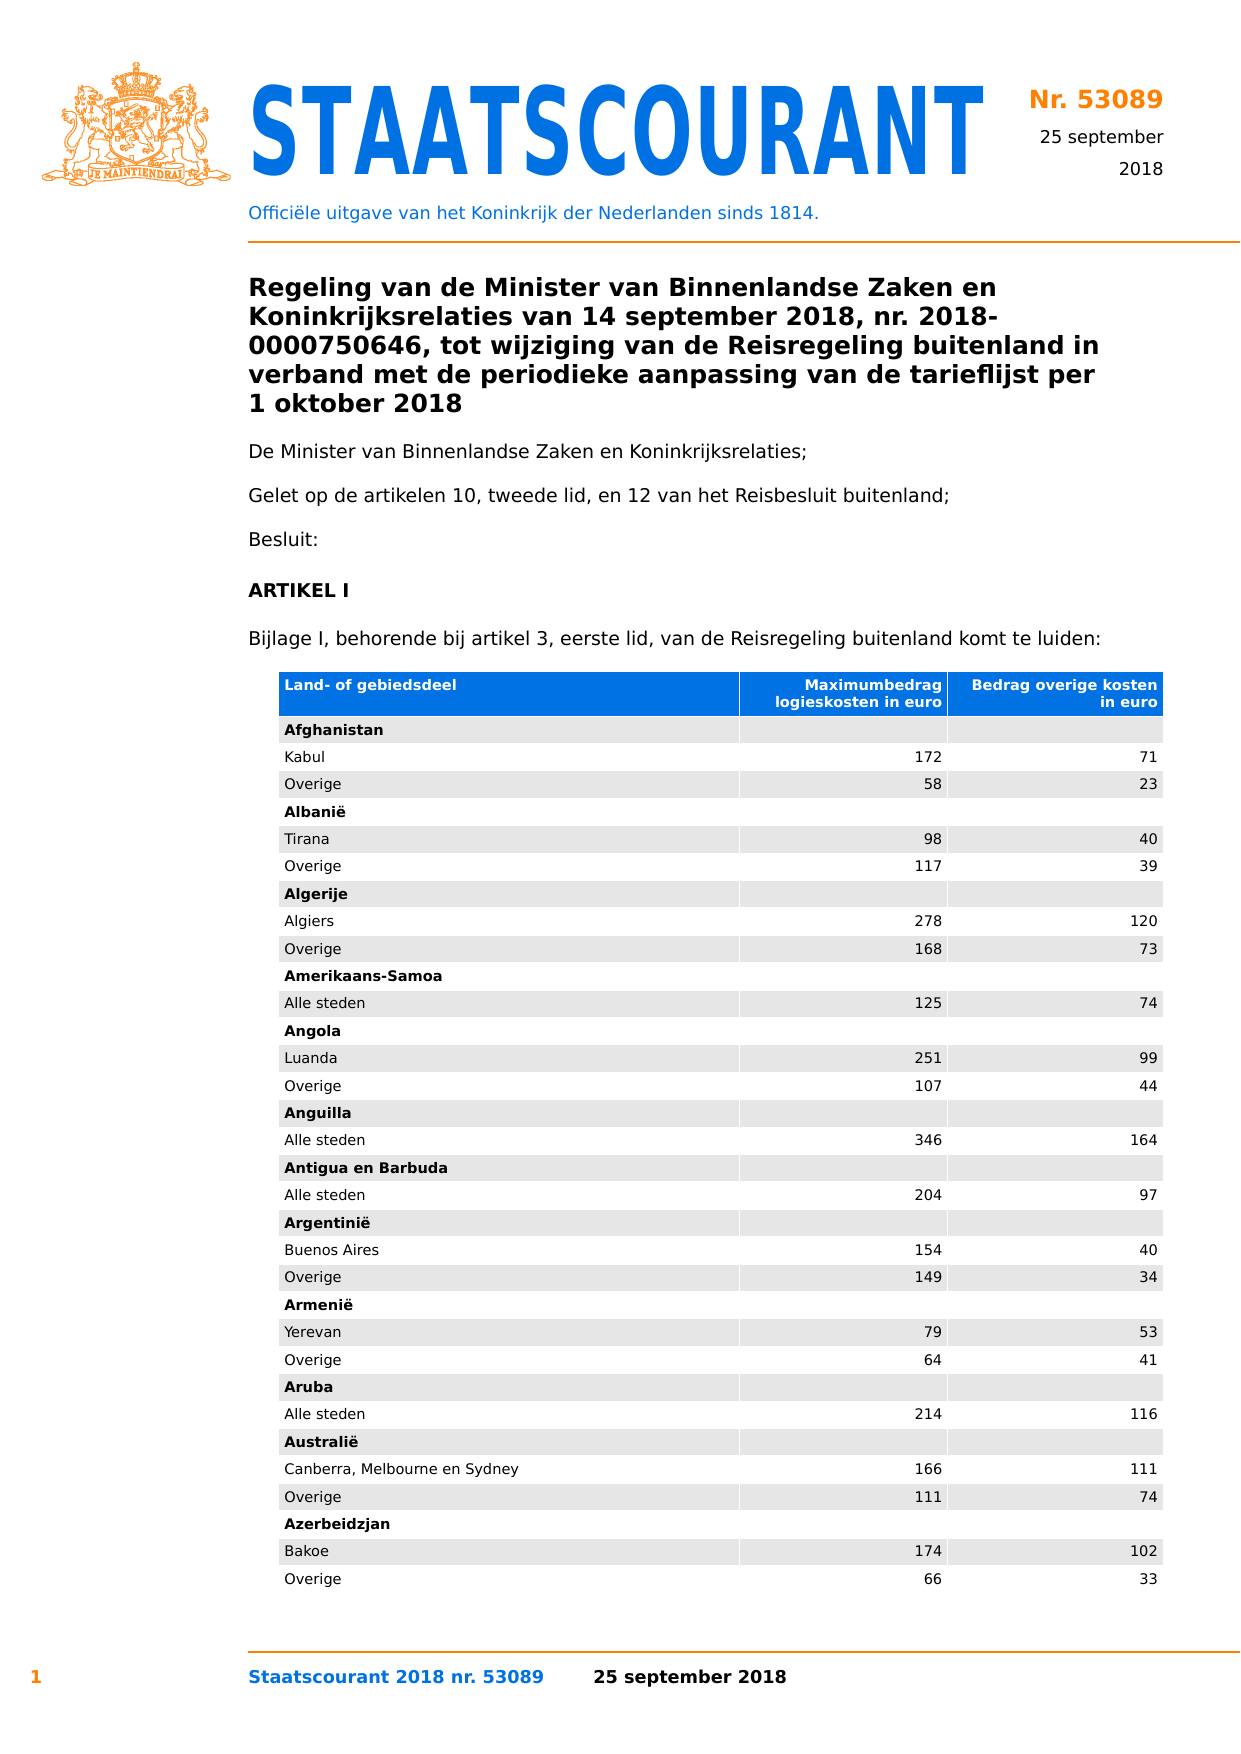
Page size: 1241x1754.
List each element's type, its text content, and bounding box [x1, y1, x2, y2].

table_cell 25 september [998, 121, 1240, 153]
table_cell 58 [740, 771, 947, 798]
table_cell [740, 881, 947, 907]
table_cell Australië [279, 1429, 739, 1455]
table_cell [740, 1511, 947, 1537]
table_cell Overige [279, 1484, 739, 1510]
table_cell Overige [279, 1265, 739, 1291]
table_cell [948, 1292, 1163, 1318]
table_cell 164 [948, 1128, 1163, 1154]
table_cell Algerije [279, 881, 739, 907]
table_cell [948, 1018, 1163, 1044]
table_cell [948, 1100, 1163, 1127]
table_cell 166 [740, 1456, 947, 1483]
table_cell [740, 1374, 947, 1401]
table_cell [740, 717, 947, 743]
table_cell Alle steden [279, 1402, 739, 1428]
table_cell [948, 717, 1163, 743]
table_cell 168 [740, 936, 947, 962]
table_cell 174 [740, 1539, 947, 1565]
table_cell 53 [948, 1319, 1163, 1346]
subtitle ARTIKEL I [248, 580, 1163, 602]
table_cell Overige [279, 771, 739, 798]
table_cell 98 [740, 826, 947, 853]
text Besluit: [248, 528, 1163, 550]
table_header Maximumbedrag logieskosten in euro [740, 672, 947, 716]
table_cell 79 [740, 1319, 947, 1346]
table_cell 116 [948, 1402, 1163, 1428]
table_cell 111 [740, 1484, 947, 1510]
table_cell 120 [948, 909, 1163, 935]
table_cell 71 [948, 744, 1163, 770]
table_cell Alle steden [279, 991, 739, 1017]
table_cell Tirana [279, 826, 739, 853]
table_cell 154 [740, 1237, 947, 1263]
table_cell [740, 1210, 947, 1236]
table_cell 111 [948, 1456, 1163, 1483]
table_cell 41 [948, 1347, 1163, 1373]
table_cell 74 [948, 1484, 1163, 1510]
table_cell 44 [948, 1073, 1163, 1099]
table_cell [948, 1210, 1163, 1236]
table_cell [740, 1429, 947, 1455]
table_cell 278 [740, 909, 947, 935]
table_cell Canberra, Melbourne en Sydney [279, 1456, 739, 1483]
table_cell [740, 799, 947, 825]
table_cell Albanië [279, 799, 739, 825]
table_cell [948, 799, 1163, 825]
table_cell Overige [279, 936, 739, 962]
text Bijlage I, behorende bij artikel 3, eerste lid, van de Reisregeling buitenland komt te luiden: [248, 627, 1163, 649]
table_cell Officiële uitgave van het Koninkrijk der Nederlanden sinds 1814. [248, 203, 1240, 241]
picture [41, 62, 231, 186]
table_cell Argentinië [279, 1210, 739, 1236]
table_cell [948, 881, 1163, 907]
table_cell [948, 1374, 1163, 1401]
table_cell Overige [279, 1073, 739, 1099]
table_cell Azerbeidzjan [279, 1511, 739, 1537]
table_header [25, 62, 248, 241]
table_cell Aruba [279, 1374, 739, 1401]
table_cell 39 [948, 854, 1163, 880]
table_cell Overige [279, 854, 739, 880]
table_cell [740, 1155, 947, 1181]
table_cell Anguilla [279, 1100, 739, 1127]
table_cell [948, 963, 1163, 989]
subtitle Regeling van de Minister van Binnenlandse Zaken en Koninkrijksrelaties van 14 september 2018, nr. 2018-0000750646, tot wijziging van de Reisregeling buitenland in verband met de periodieke aanpassing van de tarieflijst per 1 oktober 2018 [248, 273, 1163, 419]
table_cell [740, 963, 947, 989]
table_cell Yerevan [279, 1319, 739, 1346]
table_cell [948, 1155, 1163, 1181]
table_header STAATSCOURANT [248, 62, 998, 203]
table_cell 40 [948, 826, 1163, 853]
table_cell Algiers [279, 909, 739, 935]
table_cell 99 [948, 1045, 1163, 1072]
table_cell 102 [948, 1539, 1163, 1565]
table_cell Alle steden [279, 1128, 739, 1154]
table_cell [948, 1429, 1163, 1455]
table_header Bedrag overige kosten in euro [948, 672, 1163, 716]
table_cell Alle steden [279, 1183, 739, 1209]
table_cell 2018 [998, 153, 1240, 203]
table_cell Overige [279, 1347, 739, 1373]
table_cell 74 [948, 991, 1163, 1017]
table_header Land- of gebiedsdeel [279, 672, 739, 716]
table_cell Amerikaans-Samoa [279, 963, 739, 989]
table_cell Overige [279, 1566, 739, 1592]
table_cell 66 [740, 1566, 947, 1592]
table_cell 34 [948, 1265, 1163, 1291]
table_cell 33 [948, 1566, 1163, 1592]
table_header Nr. 53089 [998, 62, 1240, 121]
table_cell Armenië [279, 1292, 739, 1318]
table_cell 172 [740, 744, 947, 770]
table_cell [948, 1511, 1163, 1537]
table_cell [740, 1100, 947, 1127]
table_cell Afghanistan [279, 717, 739, 743]
table_cell 97 [948, 1183, 1163, 1209]
text De Minister van Binnenlandse Zaken en Koninkrijksrelaties; [248, 441, 1163, 463]
table_cell 149 [740, 1265, 947, 1291]
table_cell 107 [740, 1073, 947, 1099]
table_cell 125 [740, 991, 947, 1017]
table_cell 117 [740, 854, 947, 880]
table_cell Angola [279, 1018, 739, 1044]
table_cell 214 [740, 1402, 947, 1428]
table_cell Kabul [279, 744, 739, 770]
table_cell [740, 1292, 947, 1318]
table_cell Luanda [279, 1045, 739, 1072]
table_cell 73 [948, 936, 1163, 962]
table_cell Buenos Aires [279, 1237, 739, 1263]
table_cell [740, 1018, 947, 1044]
text Gelet op de artikelen 10, tweede lid, en 12 van het Reisbesluit buitenland; [248, 484, 1163, 507]
table_cell 23 [948, 771, 1163, 798]
table_cell Bakoe [279, 1539, 739, 1565]
table_cell 204 [740, 1183, 947, 1209]
table_cell Antigua en Barbuda [279, 1155, 739, 1181]
table_cell 346 [740, 1128, 947, 1154]
table_cell 40 [948, 1237, 1163, 1263]
table_cell 64 [740, 1347, 947, 1373]
table_cell 251 [740, 1045, 947, 1072]
